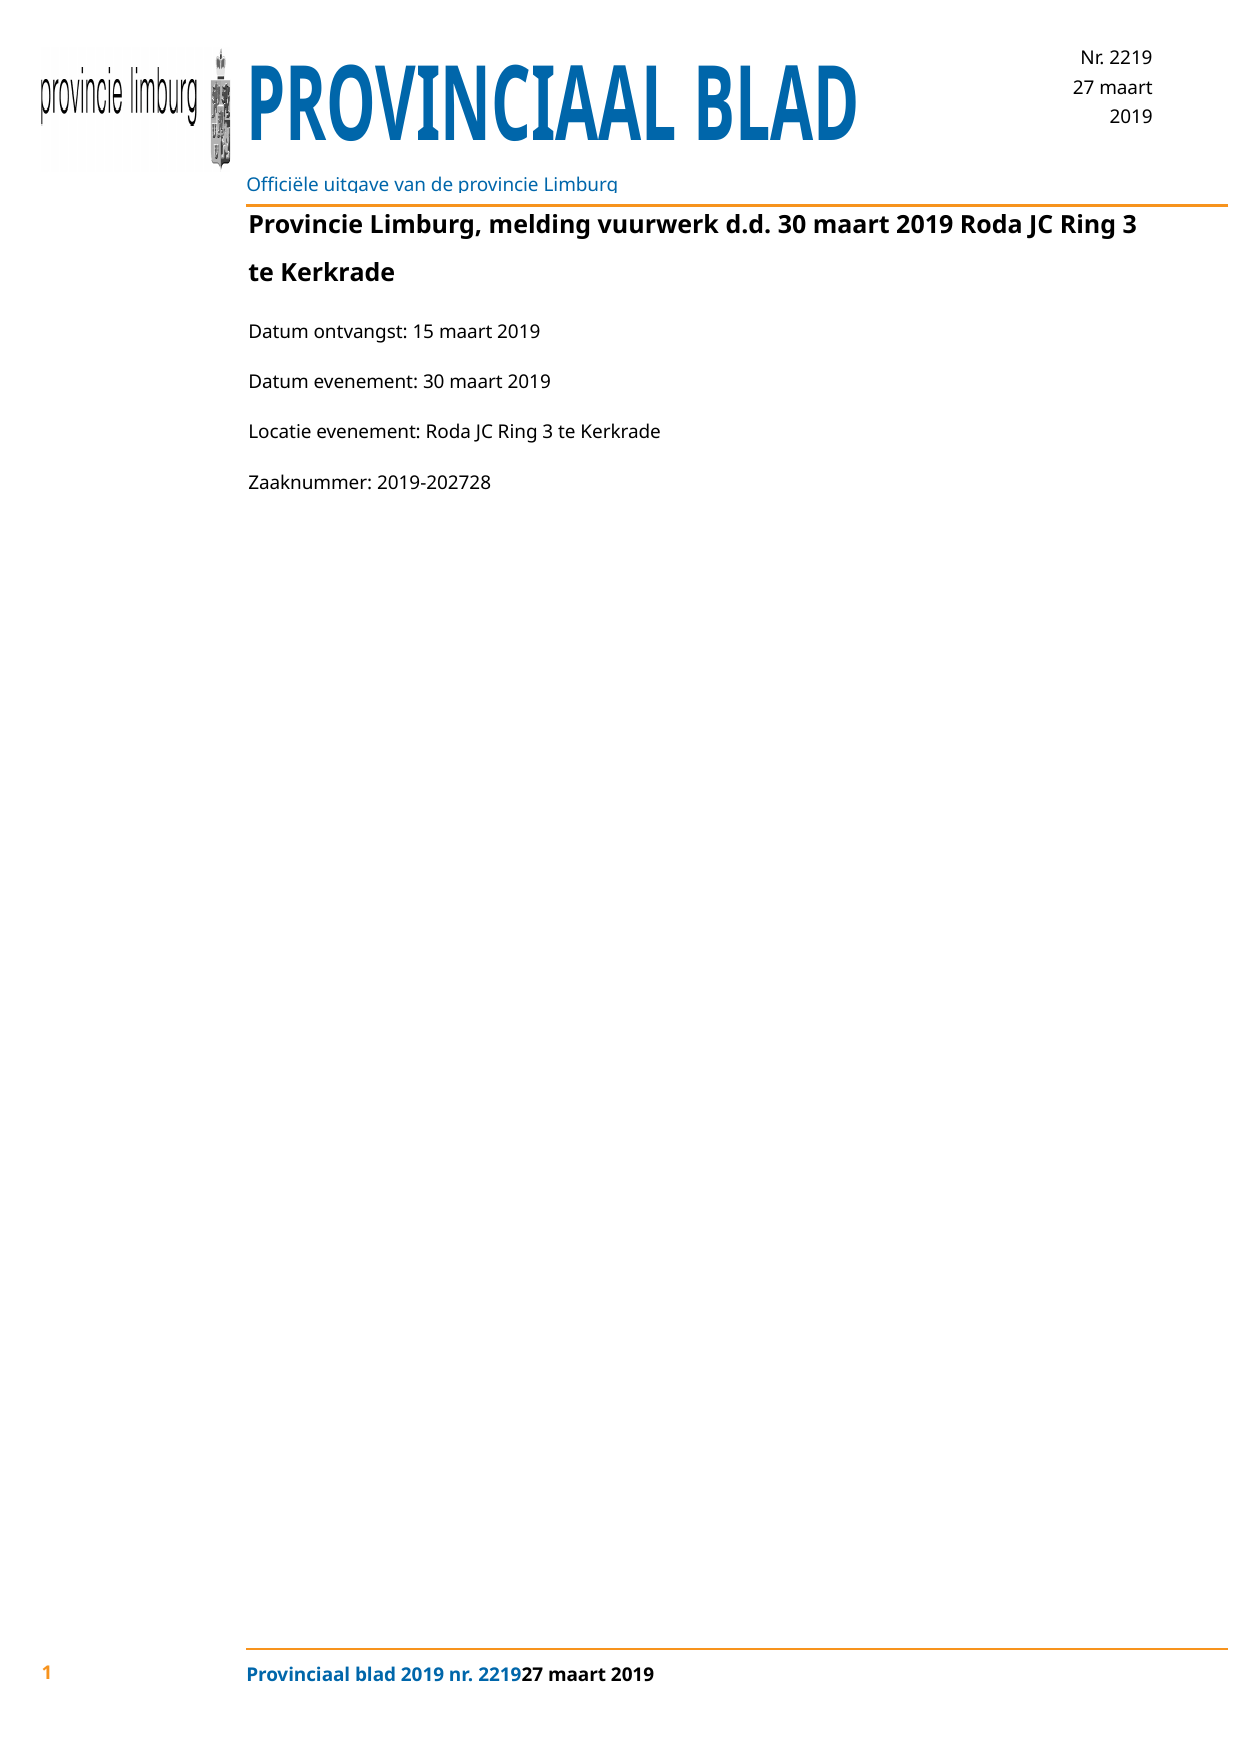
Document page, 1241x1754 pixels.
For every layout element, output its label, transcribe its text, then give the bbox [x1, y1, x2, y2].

text Datum ontvangst: 15 maart 2019 [248, 318, 1152, 344]
text Provincie Limburg, melding vuurwerk d.d. 30 maart 2019 Roda JC Ring 3 te Kerkrade [248, 207, 1152, 288]
picture [41, 47, 231, 172]
text Locatie evenement: Roda JC Ring 3 te Kerkrade [248, 419, 1152, 444]
text Datum evenement: 30 maart 2019 [248, 368, 1152, 394]
text Zaaknummer: 2019-202728 [248, 469, 1152, 495]
